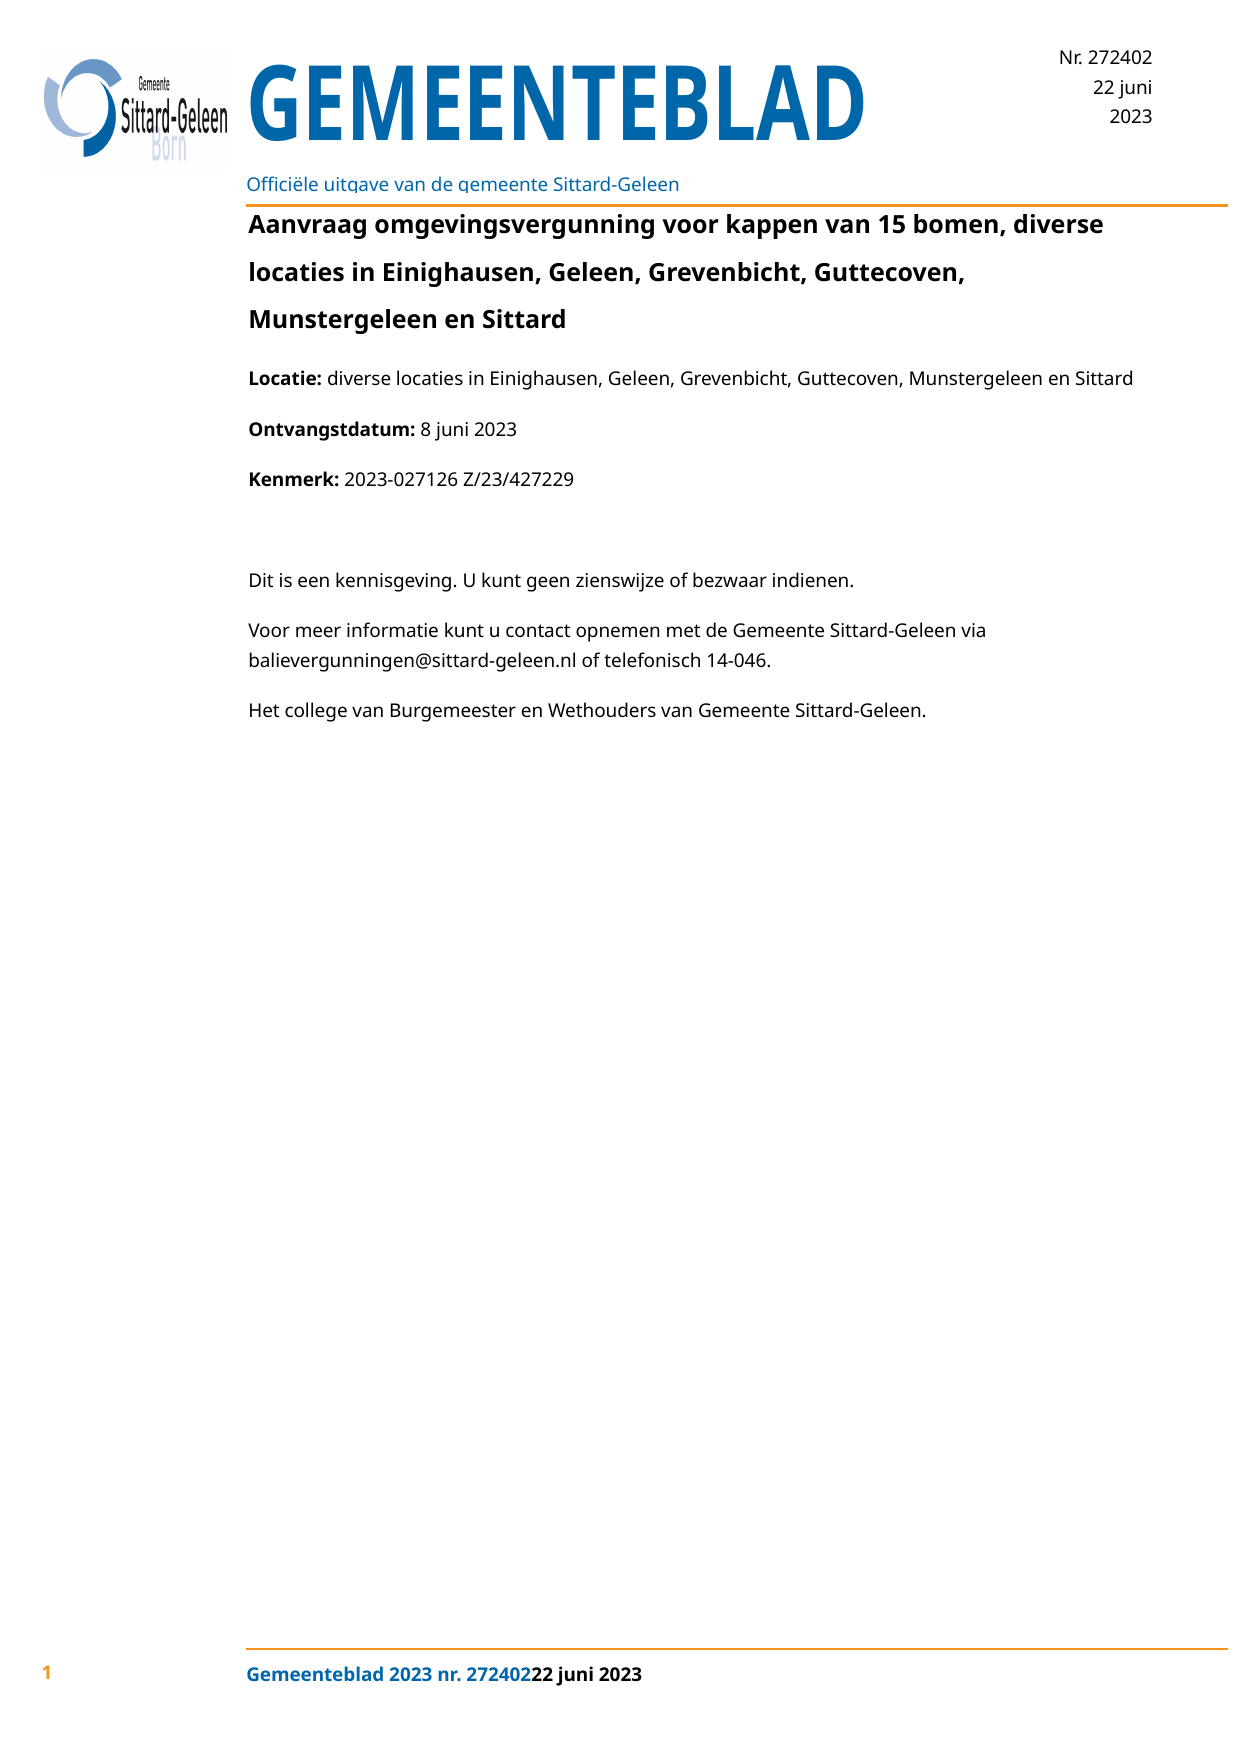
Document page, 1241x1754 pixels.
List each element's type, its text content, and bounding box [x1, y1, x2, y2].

text Dit is een kennisgeving. U kunt geen zienswijze of bezwaar indienen. [248, 567, 1152, 593]
picture [41, 47, 231, 172]
text Voor meer informatie kunt u contact opnemen met de Gemeente Sittard-Geleen via balievergunningen@sittard-geleen.nl of telefonisch 14-046. [248, 618, 1152, 673]
text Het college van Burgemeester en Wethouders van Gemeente Sittard-Geleen. [248, 698, 1152, 723]
text Aanvraag omgevingsvergunning voor kappen van 15 bomen, diverse locaties in Einighausen, Geleen, Grevenbicht, Guttecoven, Munstergeleen en Sittard [248, 207, 1152, 336]
text Ontvangstdatum: 8 juni 2023 [248, 416, 1152, 442]
text Kenmerk: 2023-027126 Z/23/427229 [248, 466, 1152, 492]
text Locatie: diverse locaties in Einighausen, Geleen, Grevenbicht, Guttecoven, Munstergeleen en Sittard [248, 366, 1152, 391]
